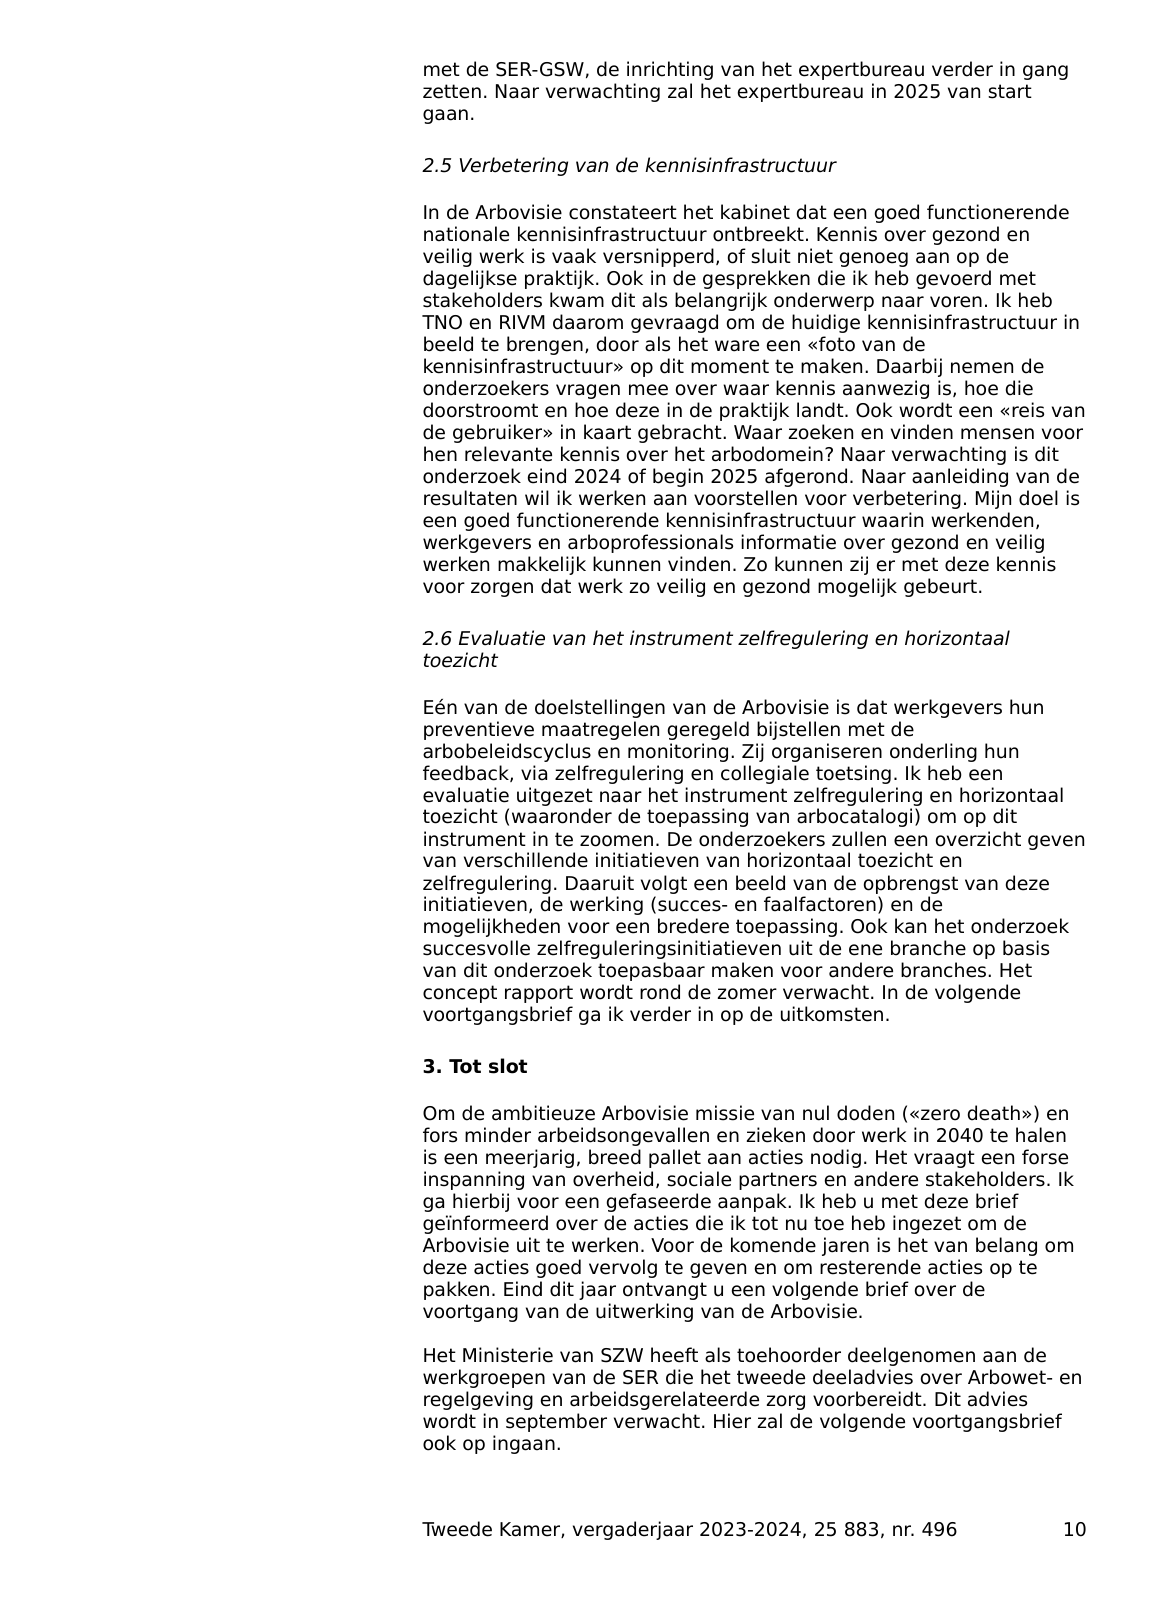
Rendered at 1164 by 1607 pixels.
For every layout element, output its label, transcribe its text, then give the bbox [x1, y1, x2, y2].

subtitle 2.6 Evaluatie van het instrument zelfregulering en horizontaal toezicht [422, 628, 1087, 672]
text Om de ambitieuze Arbovisie missie van nul doden («zero death») en fors minder arbeidsongevallen en zieken door werk in 2040 te halen is een meerjarig, breed pallet aan acties nodig. Het vraagt een forse inspanning van overheid, sociale partners en andere stakeholders. Ik ga hierbij voor een gefaseerde aanpak. Ik heb u met deze brief geïnformeerd over de acties die ik tot nu toe heb ingezet om de Arbovisie uit te werken. Voor de komende jaren is het van belang om deze acties goed vervolg te geven en om resterende acties op te pakken. Eind dit jaar ontvangt u een volgende brief over de voortgang van de uitwerking van de Arbovisie. [422, 1103, 1087, 1323]
text met de SER-GSW, de inrichting van het expertbureau verder in gang zetten. Naar verwachting zal het expertbureau in 2025 van start gaan. [422, 59, 1087, 125]
subtitle 3. Tot slot [422, 1056, 1087, 1078]
text Eén van de doelstellingen van de Arbovisie is dat werkgevers hun preventieve maatregelen geregeld bijstellen met de arbobeleidscyclus en monitoring. Zij organiseren onderling hun feedback, via zelfregulering en collegiale toetsing. Ik heb een evaluatie uitgezet naar het instrument zelfregulering en horizontaal toezicht (waaronder de toepassing van arbocatalogi) om op dit instrument in te zoomen. De onderzoekers zullen een overzicht geven van verschillende initiatieven van horizontaal toezicht en zelfregulering. Daaruit volgt een beeld van de opbrengst van deze initiatieven, de werking (succes- en faalfactoren) en de mogelijkheden voor een bredere toepassing. Ook kan het onderzoek succesvolle zelfreguleringsinitiatieven uit de ene branche op basis van dit onderzoek toepasbaar maken voor andere branches. Het concept rapport wordt rond de zomer verwacht. In de volgende voortgangsbrief ga ik verder in op de uitkomsten. [422, 697, 1087, 1026]
text In de Arbovisie constateert het kabinet dat een goed functionerende nationale kennisinfrastructuur ontbreekt. Kennis over gezond en veilig werk is vaak versnipperd, of sluit niet genoeg aan op de dagelijkse praktijk. Ook in de gesprekken die ik heb gevoerd met stakeholders kwam dit als belangrijk onderwerp naar voren. Ik heb TNO en RIVM daarom gevraagd om de huidige kennisinfrastructuur in beeld te brengen, door als het ware een «foto van de kennisinfrastructuur» op dit moment te maken. Daarbij nemen de onderzoekers vragen mee over waar kennis aanwezig is, hoe die doorstroomt en hoe deze in de praktijk landt. Ook wordt een «reis van de gebruiker» in kaart gebracht. Waar zoeken en vinden mensen voor hen relevante kennis over het arbodomein? Naar verwachting is dit onderzoek eind 2024 of begin 2025 afgerond. Naar aanleiding van de resultaten wil ik werken aan voorstellen voor verbetering. Mijn doel is een goed functionerende kennisinfrastructuur waarin werkenden, werkgevers en arboprofessionals informatie over gezond en veilig werken makkelijk kunnen vinden. Zo kunnen zij er met deze kennis voor zorgen dat werk zo veilig en gezond mogelijk gebeurt. [422, 202, 1087, 598]
subtitle 2.5 Verbetering van de kennisinfrastructuur [422, 155, 1087, 177]
text Het Ministerie van SZW heeft als toehoorder deelgenomen aan de werkgroepen van de SER die het tweede deeladvies over Arbowet- en regelgeving en arbeidsgerelateerde zorg voorbereidt. Dit advies wordt in september verwacht. Hier zal de volgende voortgangsbrief ook op ingaan. [422, 1345, 1087, 1455]
